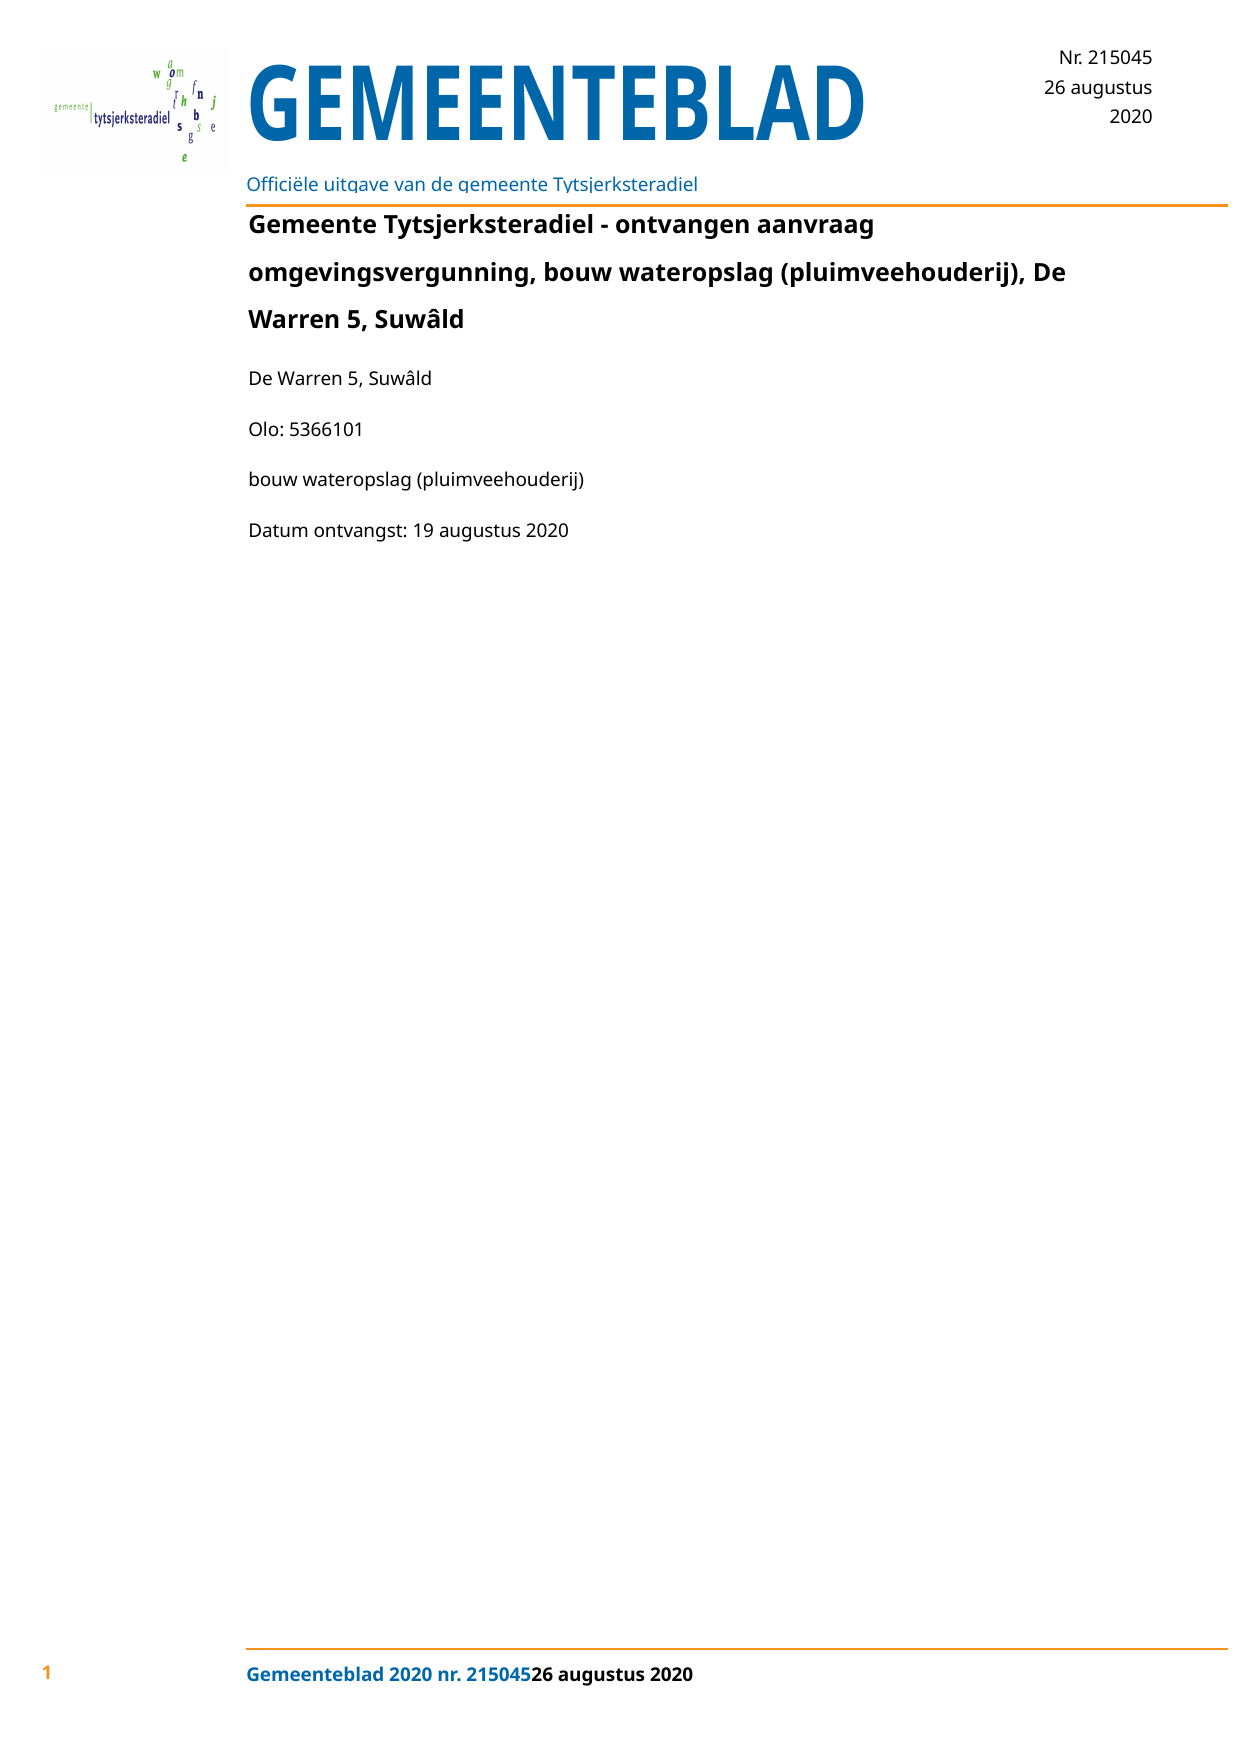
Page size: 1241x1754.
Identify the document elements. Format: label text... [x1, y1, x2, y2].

picture [41, 47, 231, 172]
text Olo: 5366101 [248, 416, 1152, 442]
text Datum ontvangst: 19 augustus 2020 [248, 517, 1152, 542]
text bouw wateropslag (pluimveehouderij) [248, 466, 1152, 492]
text De Warren 5, Suwâld [248, 366, 1152, 391]
text Gemeente Tytsjerksteradiel - ontvangen aanvraag omgevingsvergunning, bouw wateropslag (pluimveehouderij), De Warren 5, Suwâld [248, 207, 1152, 336]
